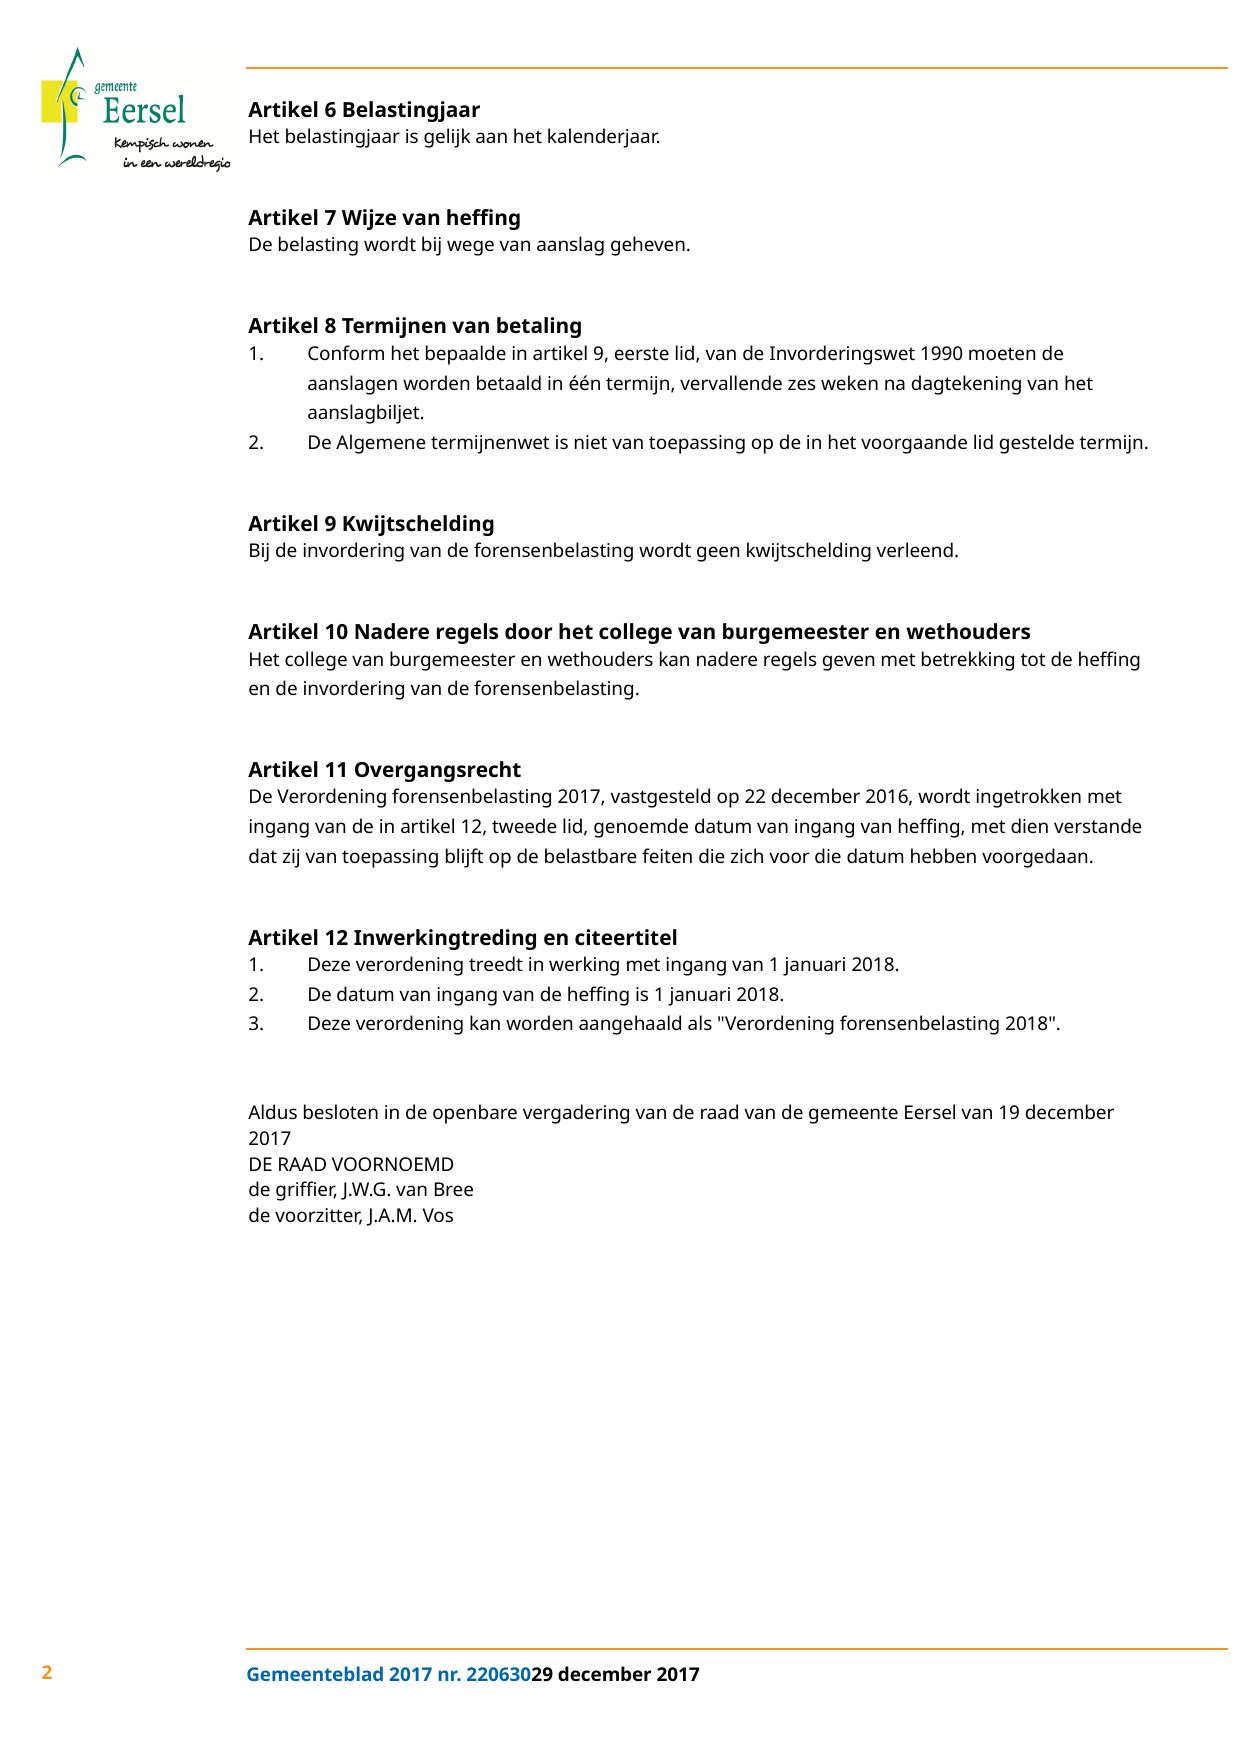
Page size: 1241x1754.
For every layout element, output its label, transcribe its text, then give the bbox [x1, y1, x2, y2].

picture [41, 47, 231, 172]
text Het college van burgemeester en wethouders kan nadere regels geven met betrekking tot de heffing en de invordering van de forensenbelasting. [248, 646, 1152, 701]
text Artikel 12 Inwerkingtreding en citeertitel [248, 923, 1152, 951]
text de griffier, J.W.G. van Bree [248, 1176, 1152, 1202]
text Artikel 7 Wijze van heffing [248, 203, 1152, 232]
text Het belastingjaar is gelijk aan het kalenderjaar. [248, 123, 1152, 149]
text De Verordening forensenbelasting 2017, vastgesteld op 22 december 2016, wordt ingetrokken met ingang van de in artikel 12, tweede lid, genoemde datum van ingang van heffing, met dien verstande dat zij van toepassing blijft op de belastbare feiten die zich voor die datum hebben voorgedaan. [248, 784, 1152, 869]
list De Algemene termijnenwet is niet van toepassing op de in het voorgaande lid gestelde termijn. [248, 429, 1152, 454]
text Aldus besloten in de openbare vergadering van de raad van de gemeente Eersel van 19 december 2017 [248, 1099, 1152, 1151]
list Conform het bepaalde in artikel 9, eerste lid, van de Invorderingswet 1990 moeten de aanslagen worden betaald in één termijn, vervallende zes weken na dagtekening van het aanslagbiljet. [248, 340, 1152, 425]
list De datum van ingang van de heffing is 1 januari 2018. [248, 981, 1152, 1007]
text Artikel 9 Kwijtschelding [248, 509, 1152, 537]
text Artikel 10 Nadere regels door het college van burgemeester en wethouders [248, 617, 1152, 646]
text Artikel 8 Termijnen van betaling [248, 312, 1152, 340]
text Bij de invordering van de forensenbelasting wordt geen kwijtschelding verleend. [248, 537, 1152, 563]
text De belasting wordt bij wege van aanslag geheven. [248, 232, 1152, 257]
text Artikel 11 Overgangsrecht [248, 755, 1152, 784]
text de voorzitter, J.A.M. Vos [248, 1202, 1152, 1228]
text DE RAAD VOORNOEMD [248, 1151, 1152, 1176]
list Deze verordening treedt in werking met ingang van 1 januari 2018. [248, 951, 1152, 977]
text Artikel 6 Belastingjaar [248, 95, 1152, 123]
list Deze verordening kan worden aangehaald als "Verordening forensenbelasting 2018". [248, 1011, 1152, 1036]
